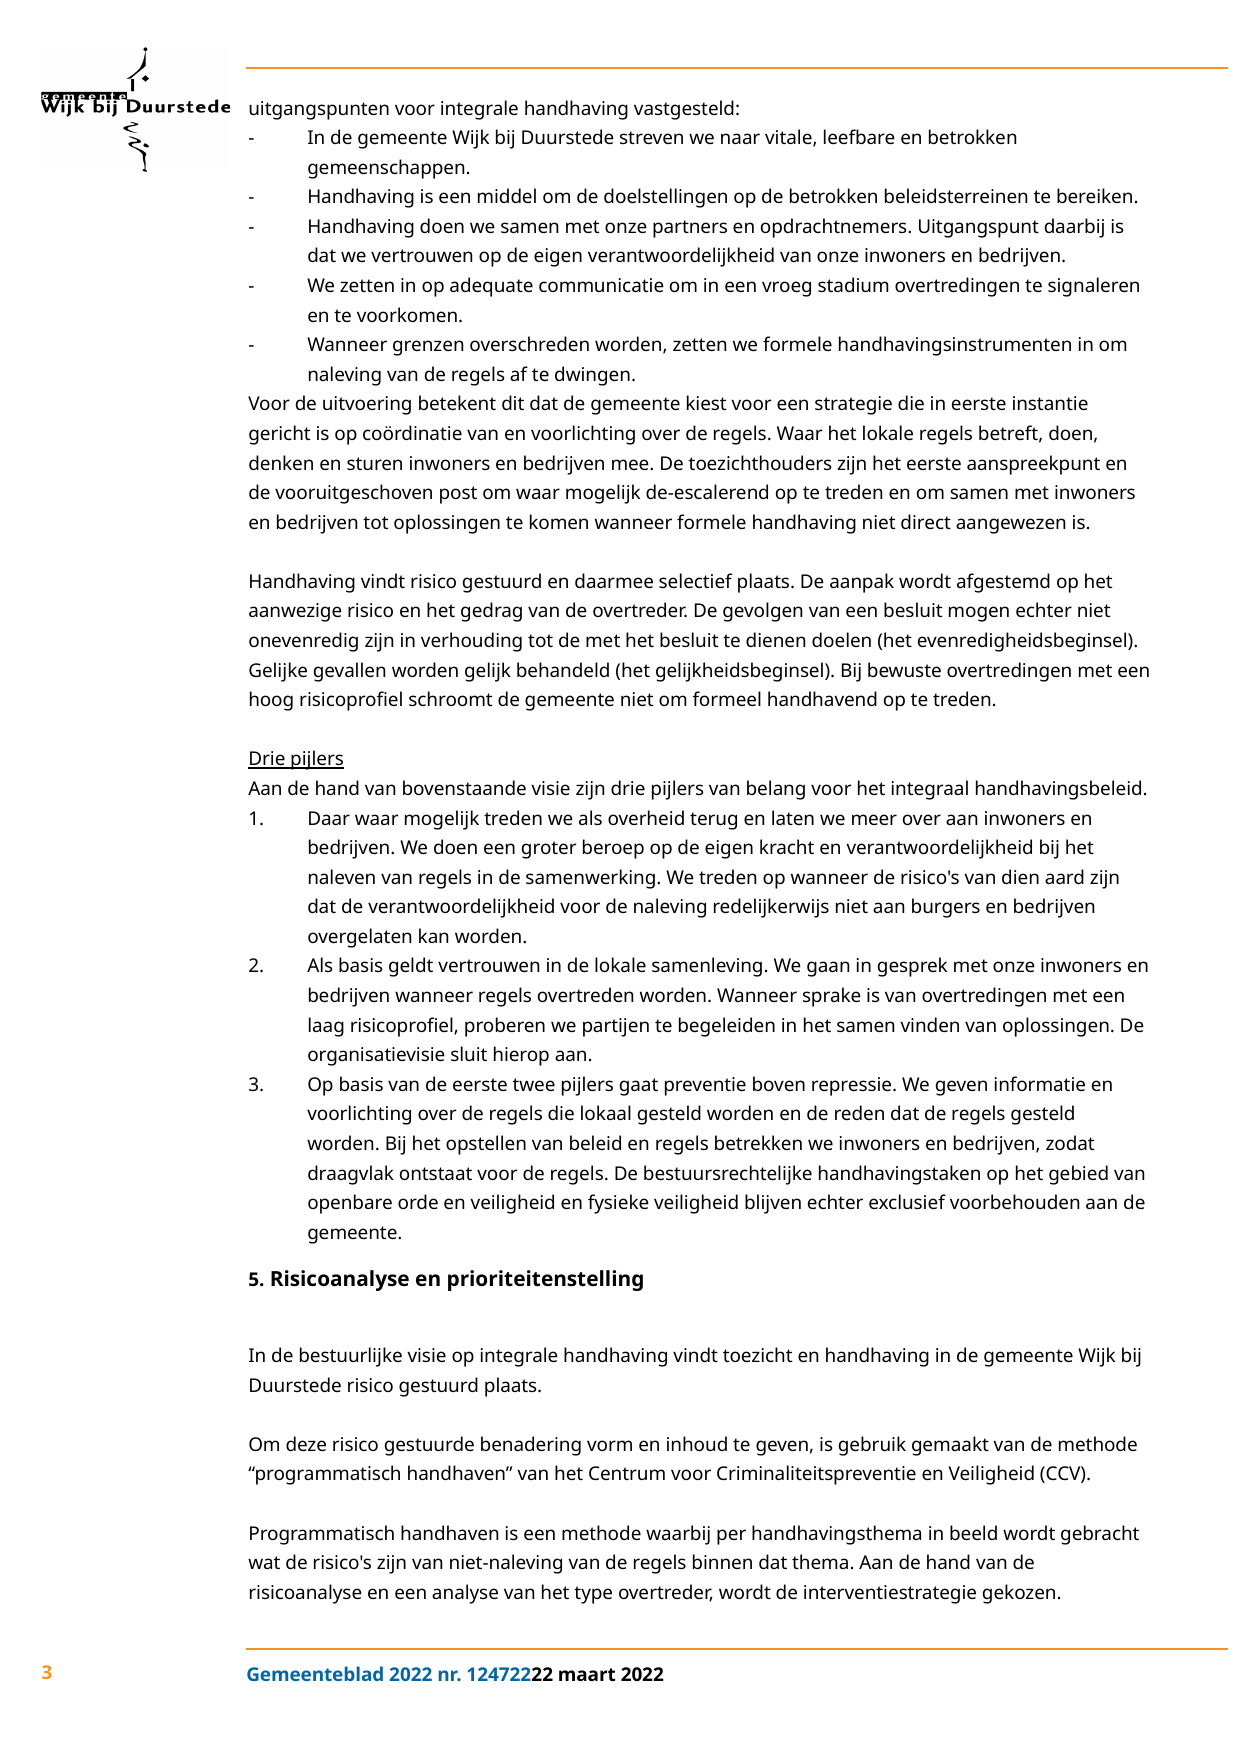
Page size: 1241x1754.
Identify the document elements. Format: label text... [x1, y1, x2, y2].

list Als basis geldt vertrouwen in de lokale samenleving. We gaan in gesprek met onze inwoners en bedrijven wanneer regels overtreden worden. Wanneer sprake is van overtredingen met een laag risicoprofiel, proberen we partijen te begeleiden in het samen vinden van oplossingen. De organisatievisie sluit hierop aan. [248, 953, 1152, 1067]
text 5. Risicoanalyse en prioriteitenstelling [248, 1264, 1152, 1293]
list Handhaving is een middel om de doelstellingen op de betrokken beleidsterreinen te bereiken. [248, 183, 1152, 209]
text Drie pijlers [248, 746, 1152, 771]
text uitgangspunten voor integrale handhaving vastgesteld: [248, 95, 1152, 121]
list Wanneer grenzen overschreden worden, zetten we formele handhavingsinstrumenten in om naleving van de regels af te dwingen. [248, 331, 1152, 387]
picture [41, 47, 231, 172]
text Voor de uitvoering betekent dit dat de gemeente kiest voor een strategie die in eerste instantie gericht is op coördinatie van en voorlichting over de regels. Waar het lokale regels betreft, doen, denken en sturen inwoners en bedrijven mee. De toezichthouders zijn het eerste aanspreekpunt en de vooruitgeschoven post om waar mogelijk de-escalerend op te treden en om samen met inwoners en bedrijven tot oplossingen te komen wanneer formele handhaving niet direct aangewezen is. [248, 391, 1152, 535]
list Handhaving doen we samen met onze partners en opdrachtnemers. Uitgangspunt daarbij is dat we vertrouwen op de eigen verantwoordelijkheid van onze inwoners en bedrijven. [248, 213, 1152, 268]
text Handhaving vindt risico gestuurd en daarmee selectief plaats. De aanpak wordt afgestemd op het aanwezige risico en het gedrag van de overtreder. De gevolgen van een besluit mogen echter niet onevenredig zijn in verhouding tot de met het besluit te dienen doelen (het evenredigheidsbeginsel). Gelijke gevallen worden gelijk behandeld (het gelijkheidsbeginsel). Bij bewuste overtredingen met een hoog risicoprofiel schroomt de gemeente niet om formeel handhavend op te treden. [248, 568, 1152, 712]
text Programmatisch handhaven is een methode waarbij per handhavingsthema in beeld wordt gebracht wat de risico's zijn van niet-naleving van de regels binnen dat thema. Aan de hand van de risicoanalyse en een analyse van het type overtreder, wordt de interventiestrategie gekozen. [248, 1520, 1152, 1605]
text In de bestuurlijke visie op integrale handhaving vindt toezicht en handhaving in de gemeente Wijk bij Duurstede risico gestuurd plaats. [248, 1342, 1152, 1398]
list We zetten in op adequate communicatie om in een vroeg stadium overtredingen te signaleren en te voorkomen. [248, 272, 1152, 328]
text Om deze risico gestuurde benadering vorm en inhoud te geven, is gebruik gemaakt van de methode “programmatisch handhaven” van het Centrum voor Criminaliteitspreventie en Veiligheid (CCV). [248, 1431, 1152, 1486]
list Daar waar mogelijk treden we als overheid terug en laten we meer over aan inwoners en bedrijven. We doen een groter beroep op de eigen kracht en verantwoordelijkheid bij het naleven van regels in de samenwerking. We treden op wanneer de risico's van dien aard zijn dat de verantwoordelijkheid voor de naleving redelijkerwijs niet aan burgers en bedrijven overgelaten kan worden. [248, 805, 1152, 949]
list In de gemeente Wijk bij Duurstede streven we naar vitale, leefbare en betrokken gemeenschappen. [248, 124, 1152, 180]
list Op basis van de eerste twee pijlers gaat preventie boven repressie. We geven informatie en voorlichting over de regels die lokaal gesteld worden en de reden dat de regels gesteld worden. Bij het opstellen van beleid en regels betrekken we inwoners en bedrijven, zodat draagvlak ontstaat voor de regels. De bestuursrechtelijke handhavingstaken op het gebied van openbare orde en veiligheid en fysieke veiligheid blijven echter exclusief voorbehouden aan de gemeente. [248, 1071, 1152, 1245]
text Aan de hand van bovenstaande visie zijn drie pijlers van belang voor het integraal handhavingsbeleid. [248, 775, 1152, 801]
